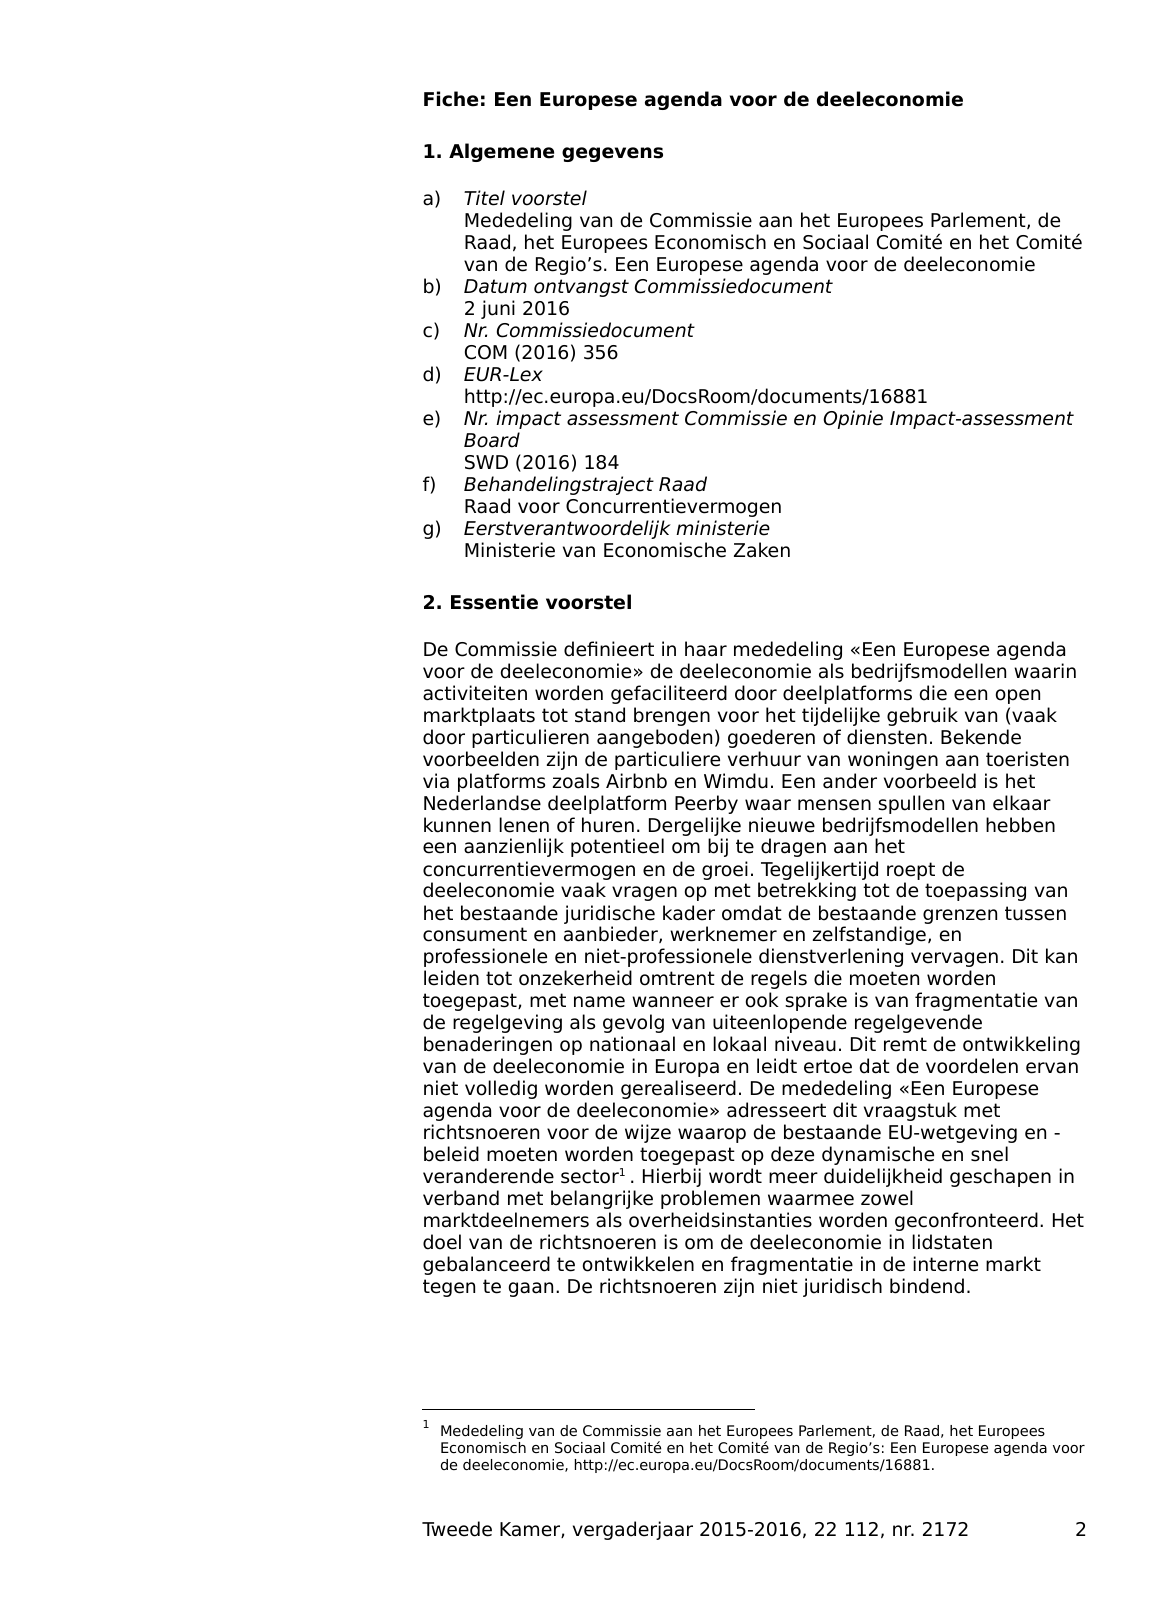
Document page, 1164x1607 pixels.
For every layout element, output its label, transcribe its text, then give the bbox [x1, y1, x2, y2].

text e) Nr. impact assessment Commissie en Opinie Impact-assessment Board [422, 408, 1087, 452]
text Mededeling van de Commissie aan het Europees Parlement, de Raad, het Europees Economisch en Sociaal Comité en het Comité van de Regio’s. Een Europese agenda voor de deeleconomie [464, 210, 1087, 276]
text g) Eerstverantwoordelijk ministerie [422, 518, 1087, 540]
subtitle 1. Algemene gegevens [422, 141, 1087, 163]
subtitle Fiche: Een Europese agenda voor de deeleconomie [422, 89, 1087, 111]
text Mededeling van de Commissie aan het Europees Parlement, de Raad, het Europees Economisch en Sociaal Comité en het Comité van de Regio’s: Een Europese agenda voor de deeleconomie, http://ec.europa.eu/DocsRoom/documents/16881. [422, 1418, 1087, 1474]
text Ministerie van Economische Zaken [464, 540, 1087, 562]
text 2 juni 2016 [464, 298, 1087, 320]
text De Commissie definieert in haar mededeling «Een Europese agenda voor de deeleconomie» de deeleconomie als bedrijfsmodellen waarin activiteiten worden gefaciliteerd door deelplatforms die een open marktplaats tot stand brengen voor het tijdelijke gebruik van (vaak door particulieren aangeboden) goederen of diensten. Bekende voorbeelden zijn de particuliere verhuur van woningen aan toeristen via platforms zoals Airbnb en Wimdu. Een ander voorbeeld is het Nederlandse deelplatform Peerby waar mensen spullen van elkaar kunnen lenen of huren. Dergelijke nieuwe bedrijfsmodellen hebben een aanzienlijk potentieel om bij te dragen aan het concurrentievermogen en de groei. Tegelijkertijd roept de deeleconomie vaak vragen op met betrekking tot de toepassing van het bestaande juridische kader omdat de bestaande grenzen tussen consument en aanbieder, werknemer en zelfstandige, en professionele en niet-professionele dienstverlening vervagen. Dit kan leiden tot onzekerheid omtrent de regels die moeten worden toegepast, met name wanneer er ook sprake is van fragmentatie van de regelgeving als gevolg van uiteenlopende regelgevende benaderingen op nationaal en lokaal niveau. Dit remt de ontwikkeling van de deeleconomie in Europa en leidt ertoe dat de voordelen ervan niet volledig worden gerealiseerd. De mededeling «Een Europese agenda voor de deeleconomie» adresseert dit vraagstuk met richtsnoeren voor de wijze waarop de bestaande EU-wetgeving en -beleid moeten worden toegepast op deze dynamische en snel veranderende sector. Hierbij wordt meer duidelijkheid geschapen in verband met belangrijke problemen waarmee zowel marktdeelnemers als overheidsinstanties worden geconfronteerd. Het doel van de richtsnoeren is om de deeleconomie in lidstaten gebalanceerd te ontwikkelen en fragmentatie in de interne markt tegen te gaan. De richtsnoeren zijn niet juridisch bindend. [422, 639, 1087, 1298]
text Raad voor Concurrentievermogen [464, 496, 1087, 518]
text SWD (2016) 184 [464, 452, 1087, 474]
subtitle 2. Essentie voorstel [422, 592, 1087, 614]
text c) Nr. Commissiedocument [422, 320, 1087, 342]
text f) Behandelingstraject Raad [422, 474, 1087, 496]
text a) Titel voorstel [422, 188, 1087, 210]
text b) Datum ontvangst Commissiedocument [422, 276, 1087, 298]
text http://ec.europa.eu/DocsRoom/documents/16881 [464, 386, 1087, 408]
text d) EUR-Lex [422, 364, 1087, 386]
text COM (2016) 356 [464, 342, 1087, 364]
